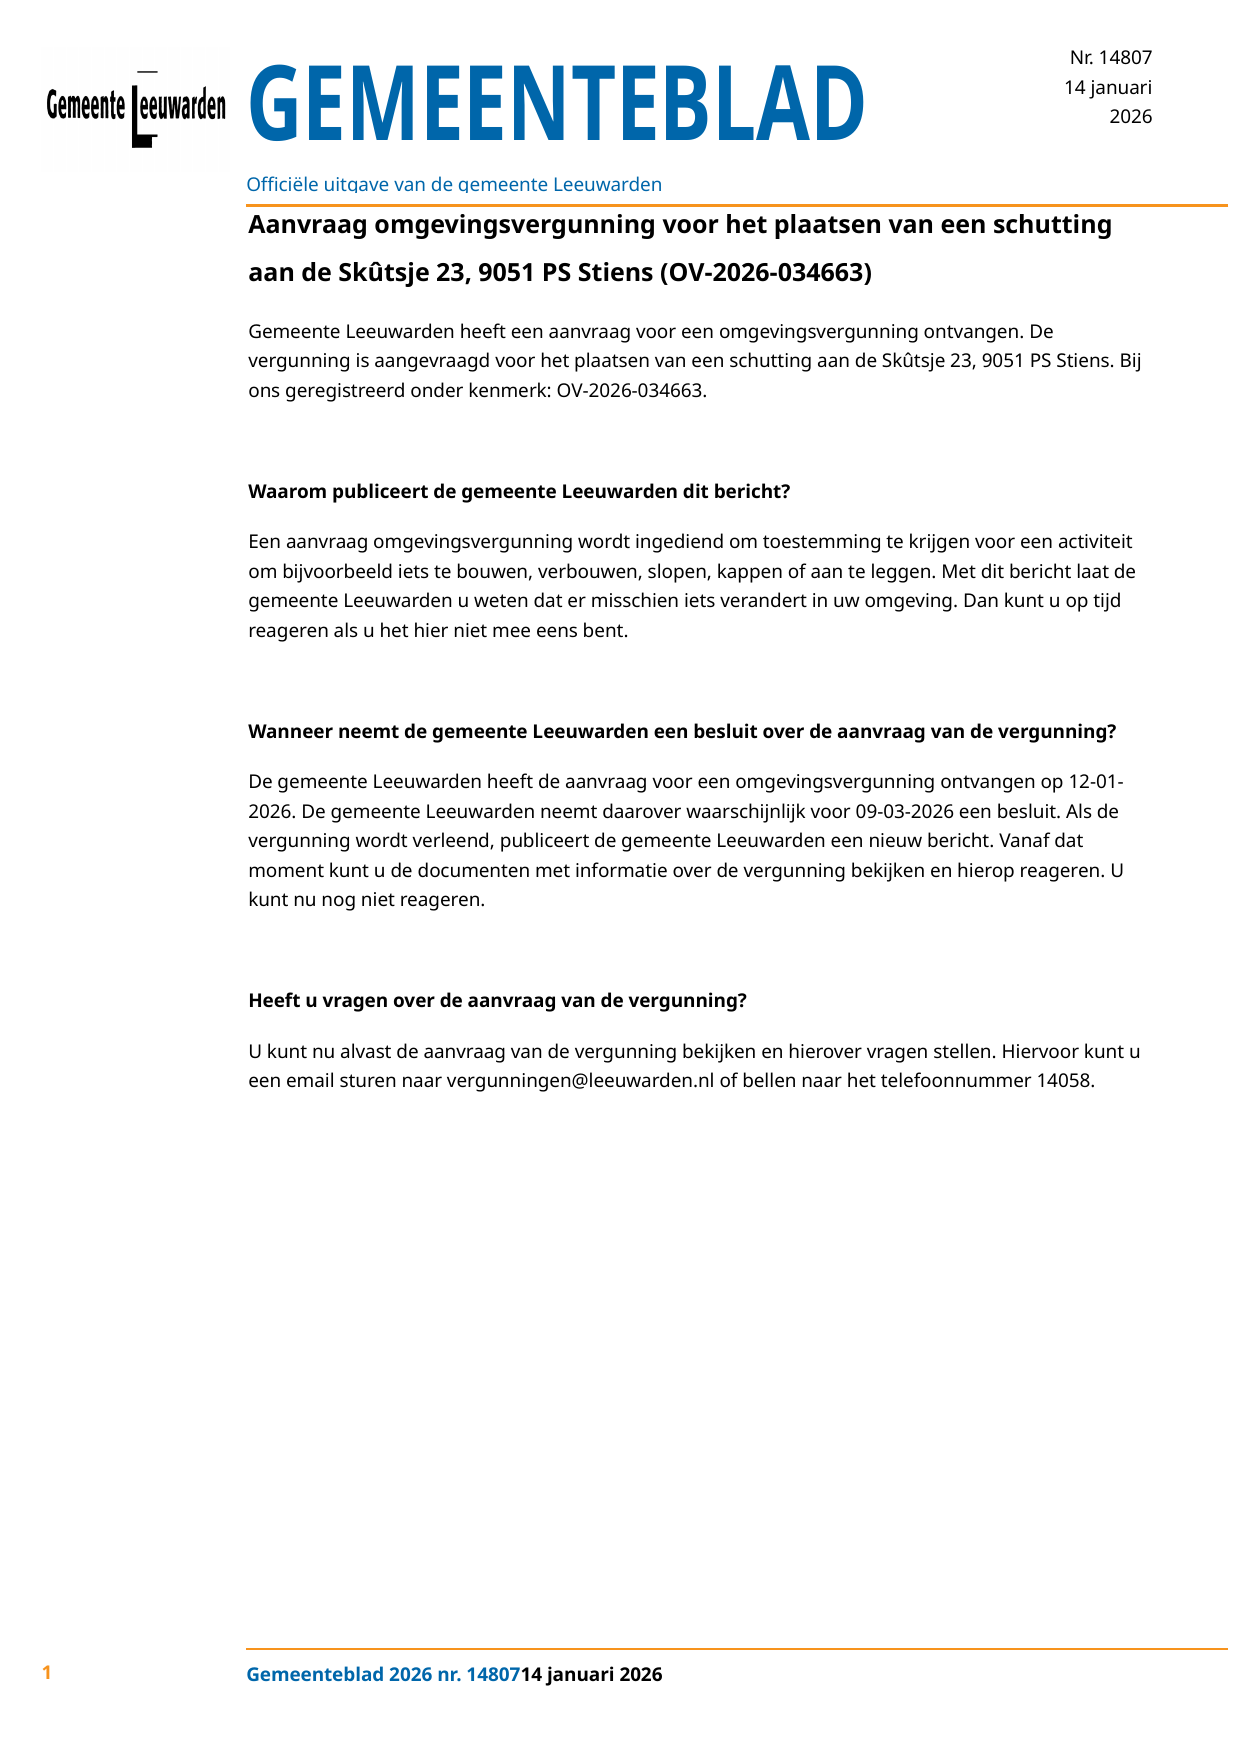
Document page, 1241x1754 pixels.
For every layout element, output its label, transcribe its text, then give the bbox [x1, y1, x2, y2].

text Gemeente Leeuwarden heeft een aanvraag voor een omgevingsvergunning ontvangen. De vergunning is aangevraagd voor het plaatsen van een schutting aan de Skûtsje 23, 9051 PS Stiens. Bij ons geregistreerd onder kenmerk: OV-2026-034663. [248, 318, 1152, 403]
text Wanneer neemt de gemeente Leeuwarden een besluit over de aanvraag van de vergunning? [248, 718, 1152, 744]
text Heeft u vragen over de aanvraag van de vergunning? [248, 987, 1152, 1013]
picture [41, 47, 231, 172]
text De gemeente Leeuwarden heeft de aanvraag voor een omgevingsvergunning ontvangen op 12-01-2026. De gemeente Leeuwarden neemt daarover waarschijnlijk voor 09-03-2026 een besluit. Als de vergunning wordt verleend, publiceert de gemeente Leeuwarden een nieuw bericht. Vanaf dat moment kunt u de documenten met informatie over de vergunning bekijken en hierop reageren. U kunt nu nog niet reageren. [248, 768, 1152, 912]
text U kunt nu alvast de aanvraag van de vergunning bekijken en hierover vragen stellen. Hiervoor kunt u een email sturen naar vergunningen@leeuwarden.nl of bellen naar het telefoonnummer 14058. [248, 1038, 1152, 1093]
text Waarom publiceert de gemeente Leeuwarden dit bericht? [248, 478, 1152, 504]
text Een aanvraag omgevingsvergunning wordt ingediend om toestemming te krijgen voor een activiteit om bijvoorbeeld iets te bouwen, verbouwen, slopen, kappen of aan te leggen. Met dit bericht laat de gemeente Leeuwarden u weten dat er misschien iets verandert in uw omgeving. Dan kunt u op tijd reageren als u het hier niet mee eens bent. [248, 528, 1152, 643]
text Aanvraag omgevingsvergunning voor het plaatsen van een schutting aan de Skûtsje 23, 9051 PS Stiens (OV-2026-034663) [248, 207, 1152, 288]
